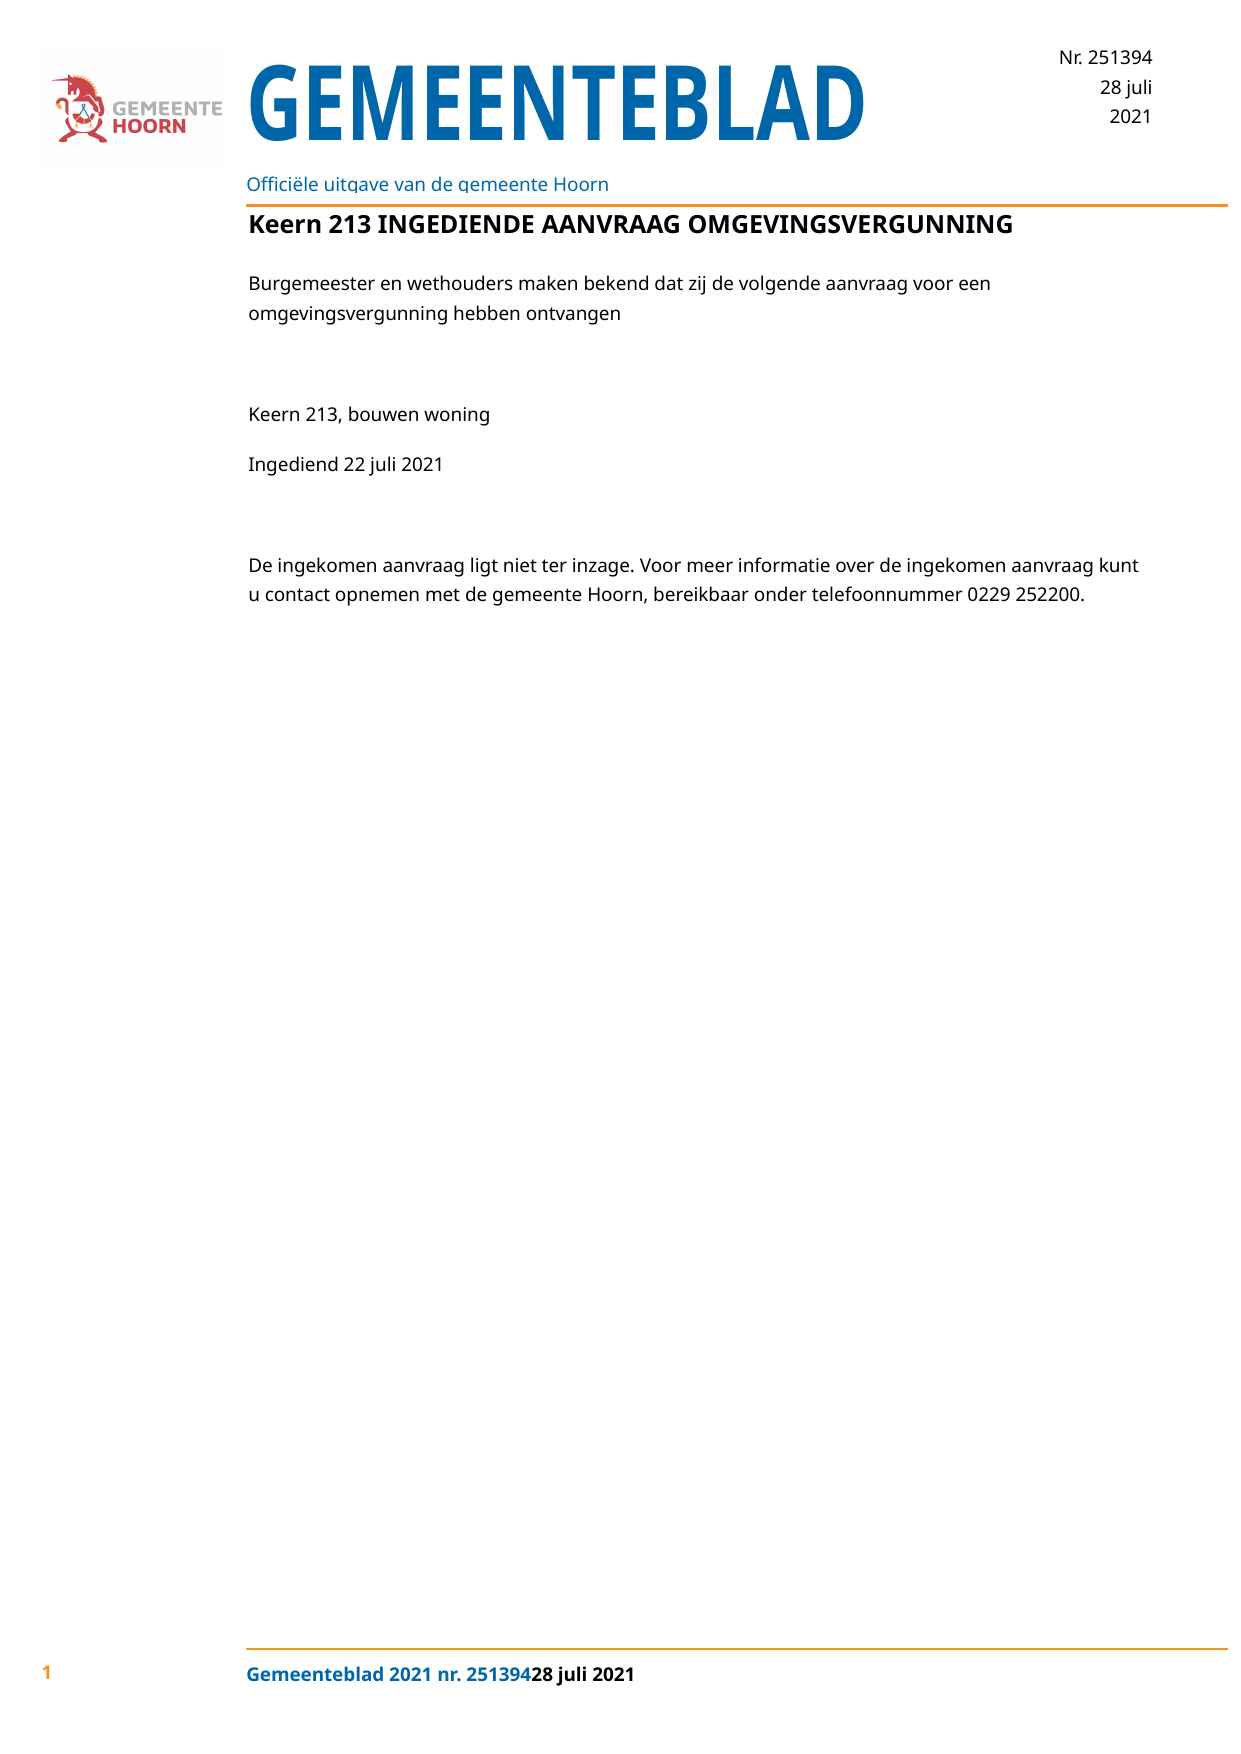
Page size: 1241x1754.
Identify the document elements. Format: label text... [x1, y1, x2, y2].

text Ingediend 22 juli 2021 [248, 451, 1152, 477]
text De ingekomen aanvraag ligt niet ter inzage. Voor meer informatie over de ingekomen aanvraag kunt u contact opnemen met de gemeente Hoorn, bereikbaar onder telefoonnummer 0229 252200. [248, 552, 1152, 607]
text Keern 213 INGEDIENDE AANVRAAG OMGEVINGSVERGUNNING [248, 207, 1152, 241]
picture [41, 47, 231, 172]
text Keern 213, bouwen woning [248, 401, 1152, 426]
text Burgemeester en wethouders maken bekend dat zij de volgende aanvraag voor een omgevingsvergunning hebben ontvangen [248, 270, 1152, 326]
